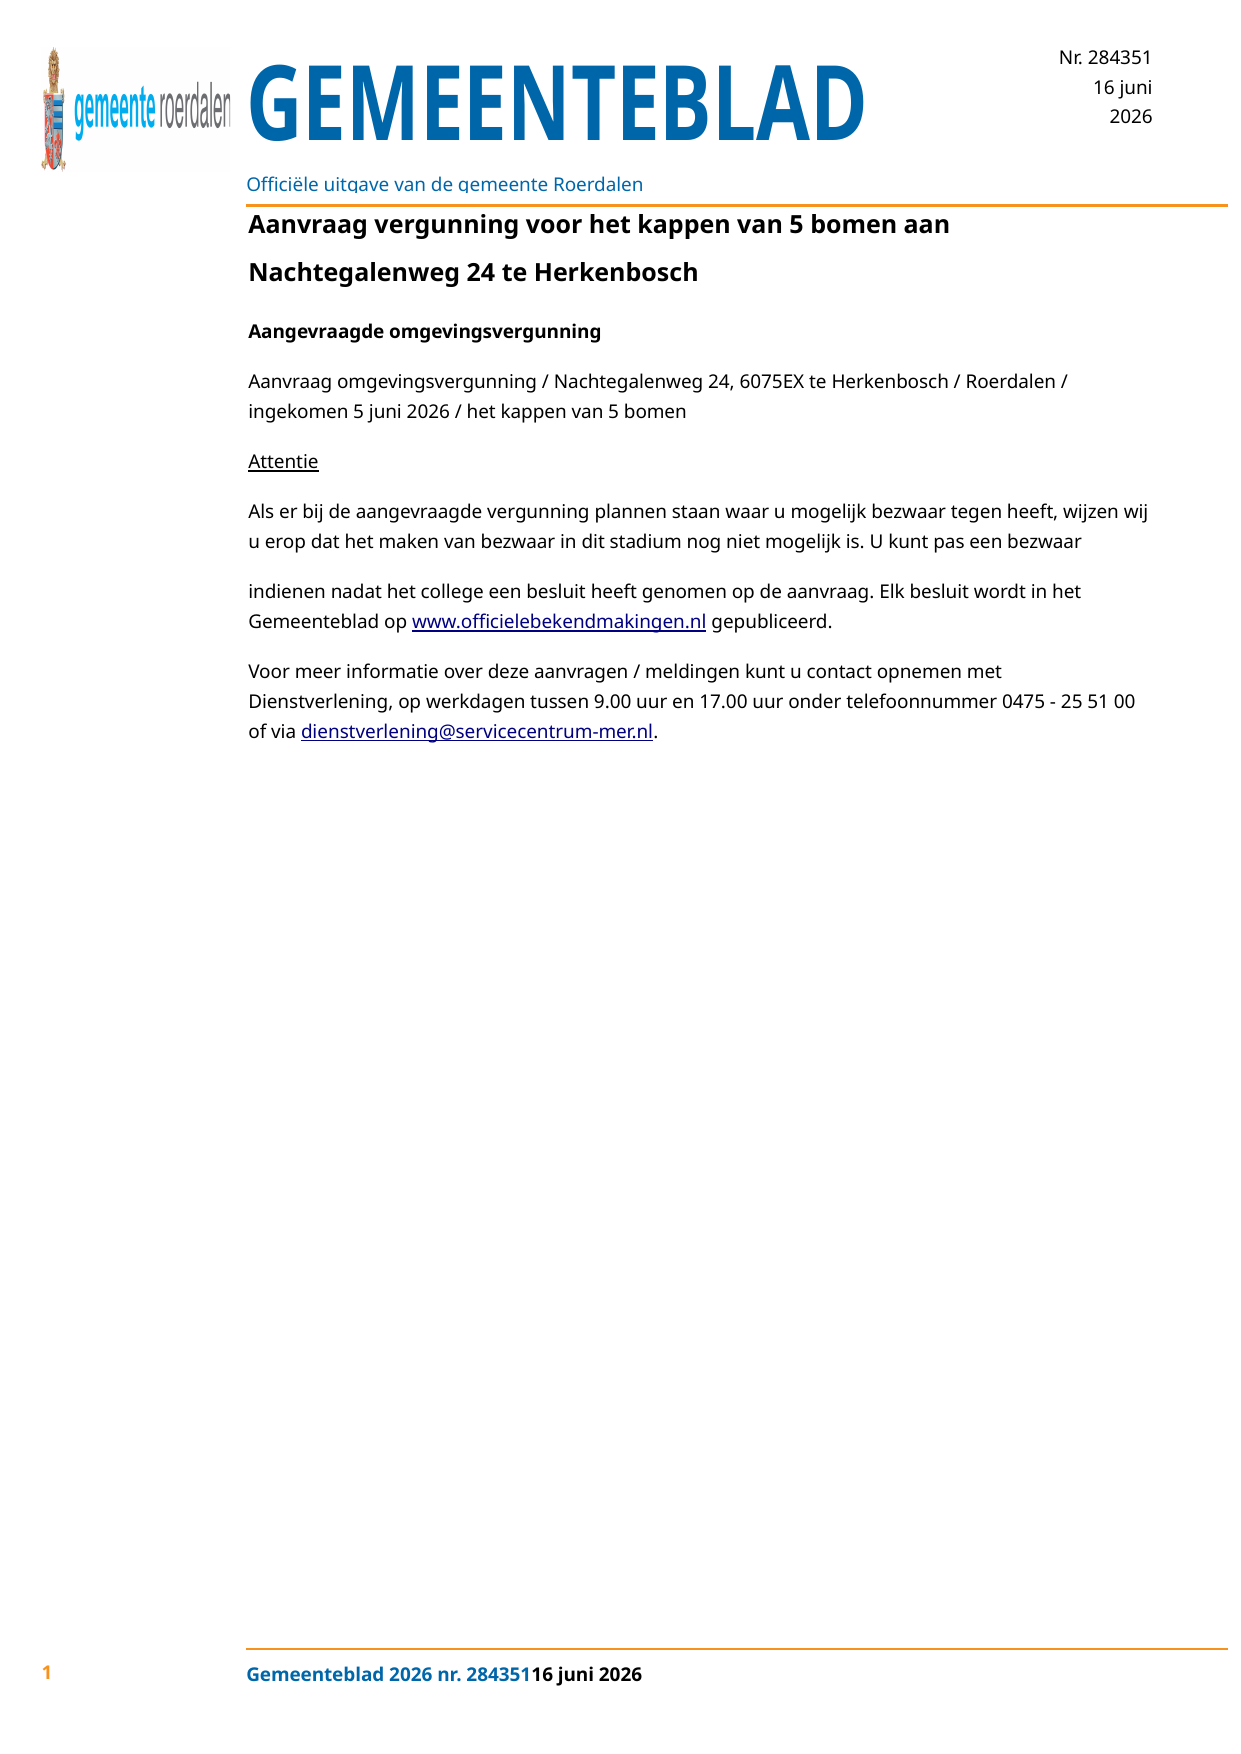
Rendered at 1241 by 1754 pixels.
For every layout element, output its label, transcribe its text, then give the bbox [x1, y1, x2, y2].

text Aanvraag vergunning voor het kappen van 5 bomen aan Nachtegalenweg 24 te Herkenbosch [248, 207, 1152, 288]
text Als er bij de aangevraagde vergunning plannen staan waar u mogelijk bezwaar tegen heeft, wijzen wij u erop dat het maken van bezwaar in dit stadium nog niet mogelijk is. U kunt pas een bezwaar [248, 499, 1152, 554]
picture [41, 47, 231, 172]
text Voor meer informatie over deze aanvragen / meldingen kunt u contact opnemen met Dienstverlening, op werkdagen tussen 9.00 uur en 17.00 uur onder telefoonnummer 0475 - 25 51 00 of via dienstverlening@servicecentrum-mer.nl. [248, 659, 1152, 744]
text Aanvraag omgevingsvergunning / Nachtegalenweg 24, 6075EX te Herkenbosch / Roerdalen / ingekomen 5 juni 2026 / het kappen van 5 bomen [248, 368, 1152, 424]
text Attentie [248, 448, 1152, 474]
text indienen nadat het college een besluit heeft genomen op de aanvraag. Elk besluit wordt in het Gemeenteblad op www.officielebekendmakingen.nl gepubliceerd. [248, 579, 1152, 634]
text Aangevraagde omgevingsvergunning [248, 318, 1152, 344]
